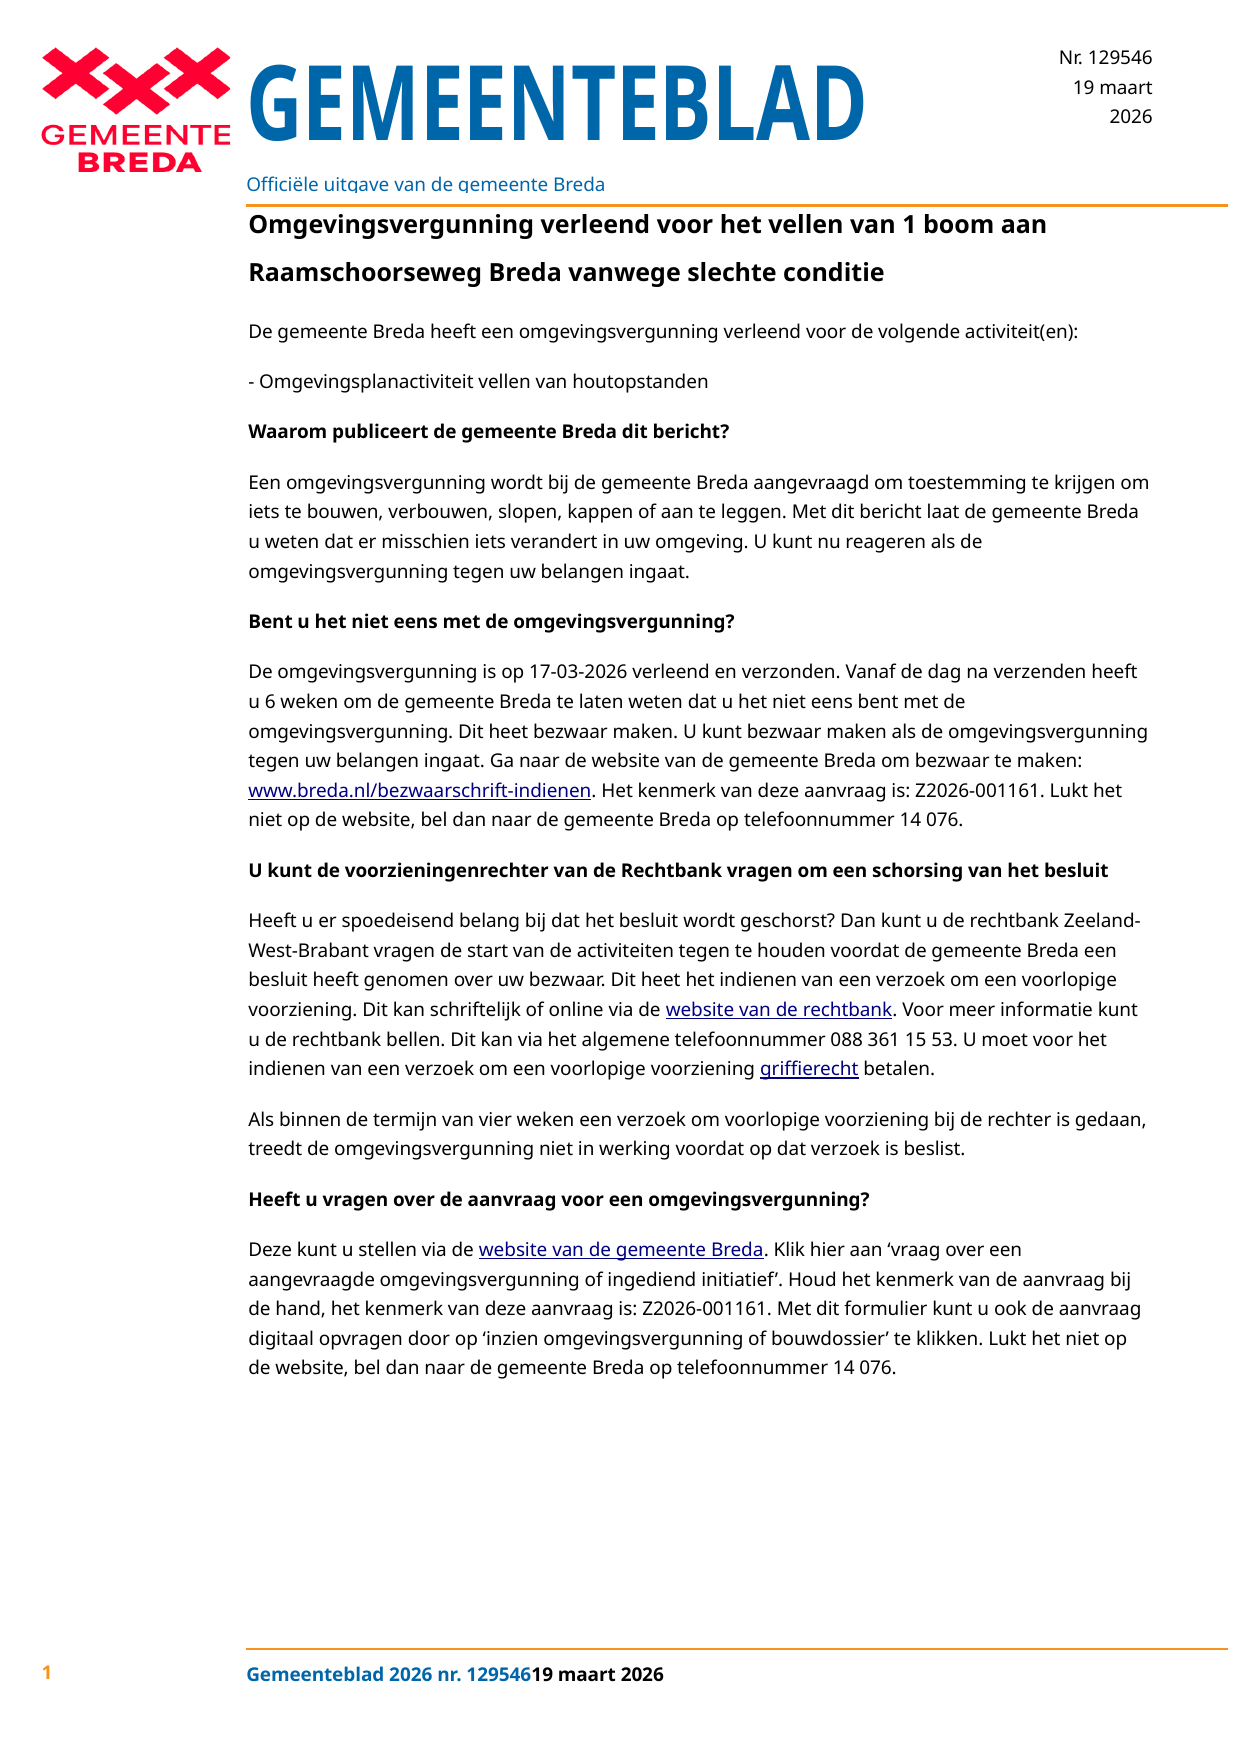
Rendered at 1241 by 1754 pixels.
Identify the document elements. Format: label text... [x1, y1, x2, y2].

text U kunt de voorzieningenrechter van de Rechtbank vragen om een schorsing van het besluit [248, 857, 1152, 883]
text Heeft u vragen over de aanvraag voor een omgevingsvergunning? [248, 1186, 1152, 1212]
text Deze kunt u stellen via de website van de gemeente Breda. Klik hier aan ‘vraag over een aangevraagde omgevingsvergunning of ingediend initiatief’. Houd het kenmerk van de aanvraag bij de hand, het kenmerk van deze aanvraag is: Z2026-001161. Met dit formulier kunt u ook de aanvraag digitaal opvragen door op ‘inzien omgevingsvergunning of bouwdossier’ te klikken. Lukt het niet op de website, bel dan naar de gemeente Breda op telefoonnummer 14 076. [248, 1236, 1152, 1380]
text Een omgevingsvergunning wordt bij de gemeente Breda aangevraagd om toestemming te krijgen om iets te bouwen, verbouwen, slopen, kappen of aan te leggen. Met dit bericht laat de gemeente Breda u weten dat er misschien iets verandert in uw omgeving. U kunt nu reageren als de omgevingsvergunning tegen uw belangen ingaat. [248, 469, 1152, 584]
text Heeft u er spoedeisend belang bij dat het besluit wordt geschorst? Dan kunt u de rechtbank Zeeland-West-Brabant vragen de start van de activiteiten tegen te houden voordat de gemeente Breda een besluit heeft genomen over uw bezwaar. Dit heet het indienen van een verzoek om een voorlopige voorziening. Dit kan schriftelijk of online via de website van de rechtbank. Voor meer informatie kunt u de rechtbank bellen. Dit kan via het algemene telefoonnummer 088 361 15 53. U moet voor het indienen van een verzoek om een voorlopige voorziening griffierecht betalen. [248, 907, 1152, 1081]
text Waarom publiceert de gemeente Breda dit bericht? [248, 419, 1152, 444]
text Als binnen de termijn van vier weken een verzoek om voorlopige voorziening bij de rechter is gedaan, treedt de omgevingsvergunning niet in werking voordat op dat verzoek is beslist. [248, 1106, 1152, 1161]
text De omgevingsvergunning is op 17-03-2026 verleend en verzonden. Vanaf de dag na verzenden heeft u 6 weken om de gemeente Breda te laten weten dat u het niet eens bent met de omgevingsvergunning. Dit heet bezwaar maken. U kunt bezwaar maken als de omgevingsvergunning tegen uw belangen ingaat. Ga naar de website van de gemeente Breda om bezwaar te maken: www.breda.nl/bezwaarschrift-indienen. Het kenmerk van deze aanvraag is: Z2026-001161. Lukt het niet op de website, bel dan naar de gemeente Breda op telefoonnummer 14 076. [248, 659, 1152, 832]
picture [41, 47, 231, 172]
text - Omgevingsplanactiviteit vellen van houtopstanden [248, 368, 1152, 394]
text Omgevingsvergunning verleend voor het vellen van 1 boom aan Raamschoorseweg Breda vanwege slechte conditie [248, 207, 1152, 288]
text De gemeente Breda heeft een omgevingsvergunning verleend voor de volgende activiteit(en): [248, 318, 1152, 344]
text Bent u het niet eens met de omgevingsvergunning? [248, 608, 1152, 634]
